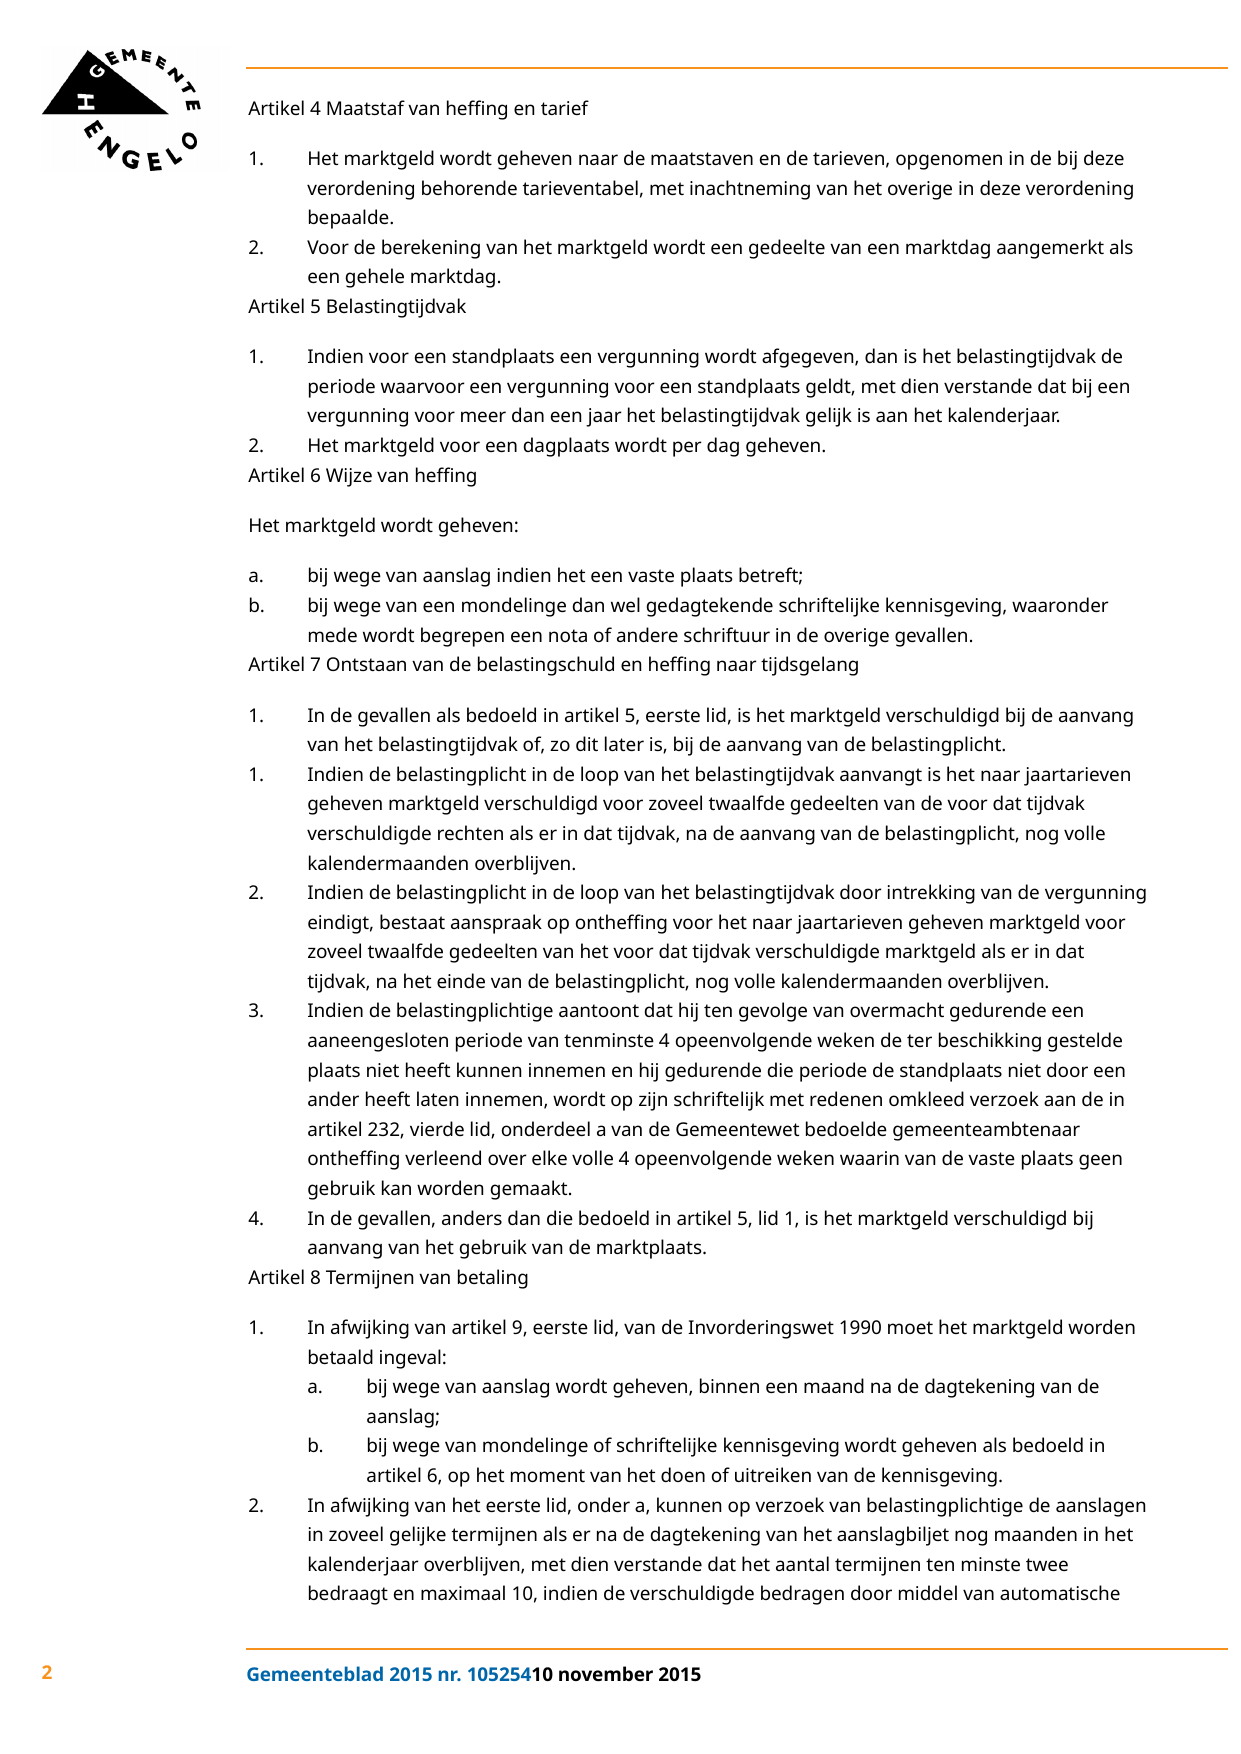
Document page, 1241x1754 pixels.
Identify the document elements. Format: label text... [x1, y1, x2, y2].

list Het marktgeld wordt geheven naar de maatstaven en de tarieven, opgenomen in de bij deze verordening behorende tarieventabel, met inachtneming van het overige in deze verordening bepaalde. [248, 145, 1152, 230]
text Het marktgeld wordt geheven: [248, 512, 1152, 538]
list In de gevallen, anders dan die bedoeld in artikel 5, lid 1, is het marktgeld verschuldigd bij aanvang van het gebruik van de marktplaats. [248, 1205, 1152, 1260]
list In de gevallen als bedoeld in artikel 5, eerste lid, is het marktgeld verschuldigd bij de aanvang van het belastingtijdvak of, zo dit later is, bij de aanvang van de belastingplicht. [248, 702, 1152, 757]
list bij wege van aanslag indien het een vaste plaats betreft; [248, 563, 1152, 588]
list bij wege van een mondelinge dan wel gedagtekende schriftelijke kennisgeving, waaronder mede wordt begrepen een nota of andere schriftuur in de overige gevallen. [248, 592, 1152, 648]
picture [41, 47, 231, 172]
text Artikel 5 Belastingtijdvak [248, 293, 1152, 319]
text Artikel 6 Wijze van heffing [248, 462, 1152, 488]
list In afwijking van het eerste lid, onder a, kunnen op verzoek van belastingplichtige de aanslagen in zoveel gelijke termijnen als er na de dagtekening van het aanslagbiljet nog maanden in het kalenderjaar overblijven, met dien verstande dat het aantal termijnen ten minste twee bedraagt en maximaal 10, indien de verschuldigde bedragen door middel van automatische [248, 1492, 1152, 1606]
list Indien voor een standplaats een vergunning wordt afgegeven, dan is het belastingtijdvak de periode waarvoor een vergunning voor een standplaats geldt, met dien verstande dat bij een vergunning voor meer dan een jaar het belastingtijdvak gelijk is aan het kalenderjaar. [248, 343, 1152, 428]
list bij wege van aanslag wordt geheven, binnen een maand na de dagtekening van de aanslag; [307, 1373, 1152, 1429]
text Artikel 4 Maatstaf van heffing en tarief [248, 95, 1152, 121]
list Indien de belastingplicht in de loop van het belastingtijdvak door intrekking van de vergunning eindigt, bestaat aanspraak op ontheffing voor het naar jaartarieven geheven marktgeld voor zoveel twaalfde gedeelten van het voor dat tijdvak verschuldigde marktgeld als er in dat tijdvak, na het einde van de belastingplicht, nog volle kalendermaanden overblijven. [248, 879, 1152, 994]
text Artikel 8 Termijnen van betaling [248, 1264, 1152, 1290]
list Het marktgeld voor een dagplaats wordt per dag geheven. [248, 432, 1152, 458]
list Indien de belastingplichtige aantoont dat hij ten gevolge van overmacht gedurende een aaneengesloten periode van tenminste 4 opeenvolgende weken de ter beschikking gestelde plaats niet heeft kunnen innemen en hij gedurende die periode de standplaats niet door een ander heeft laten innemen, wordt op zijn schriftelijk met redenen omkleed verzoek aan de in artikel 232, vierde lid, onderdeel a van de Gemeentewet bedoelde gemeenteambtenaar ontheffing verleend over elke volle 4 opeenvolgende weken waarin van de vaste plaats geen gebruik kan worden gemaakt. [248, 998, 1152, 1201]
list Voor de berekening van het marktgeld wordt een gedeelte van een marktdag aangemerkt als een gehele marktdag. [248, 234, 1152, 289]
list In afwijking van artikel 9, eerste lid, van de Invorderingswet 1990 moet het marktgeld worden betaald ingeval: [248, 1314, 1152, 1370]
list Indien de belastingplicht in de loop van het belastingtijdvak aanvangt is het naar jaartarieven geheven marktgeld verschuldigd voor zoveel twaalfde gedeelten van de voor dat tijdvak verschuldigde rechten als er in dat tijdvak, na de aanvang van de belastingplicht, nog volle kalendermaanden overblijven. [248, 761, 1152, 876]
text Artikel 7 Ontstaan van de belastingschuld en heffing naar tijdsgelang [248, 651, 1152, 677]
list bij wege van mondelinge of schriftelijke kennisgeving wordt geheven als bedoeld in artikel 6, op het moment van het doen of uitreiken van de kennisgeving. [307, 1433, 1152, 1488]
